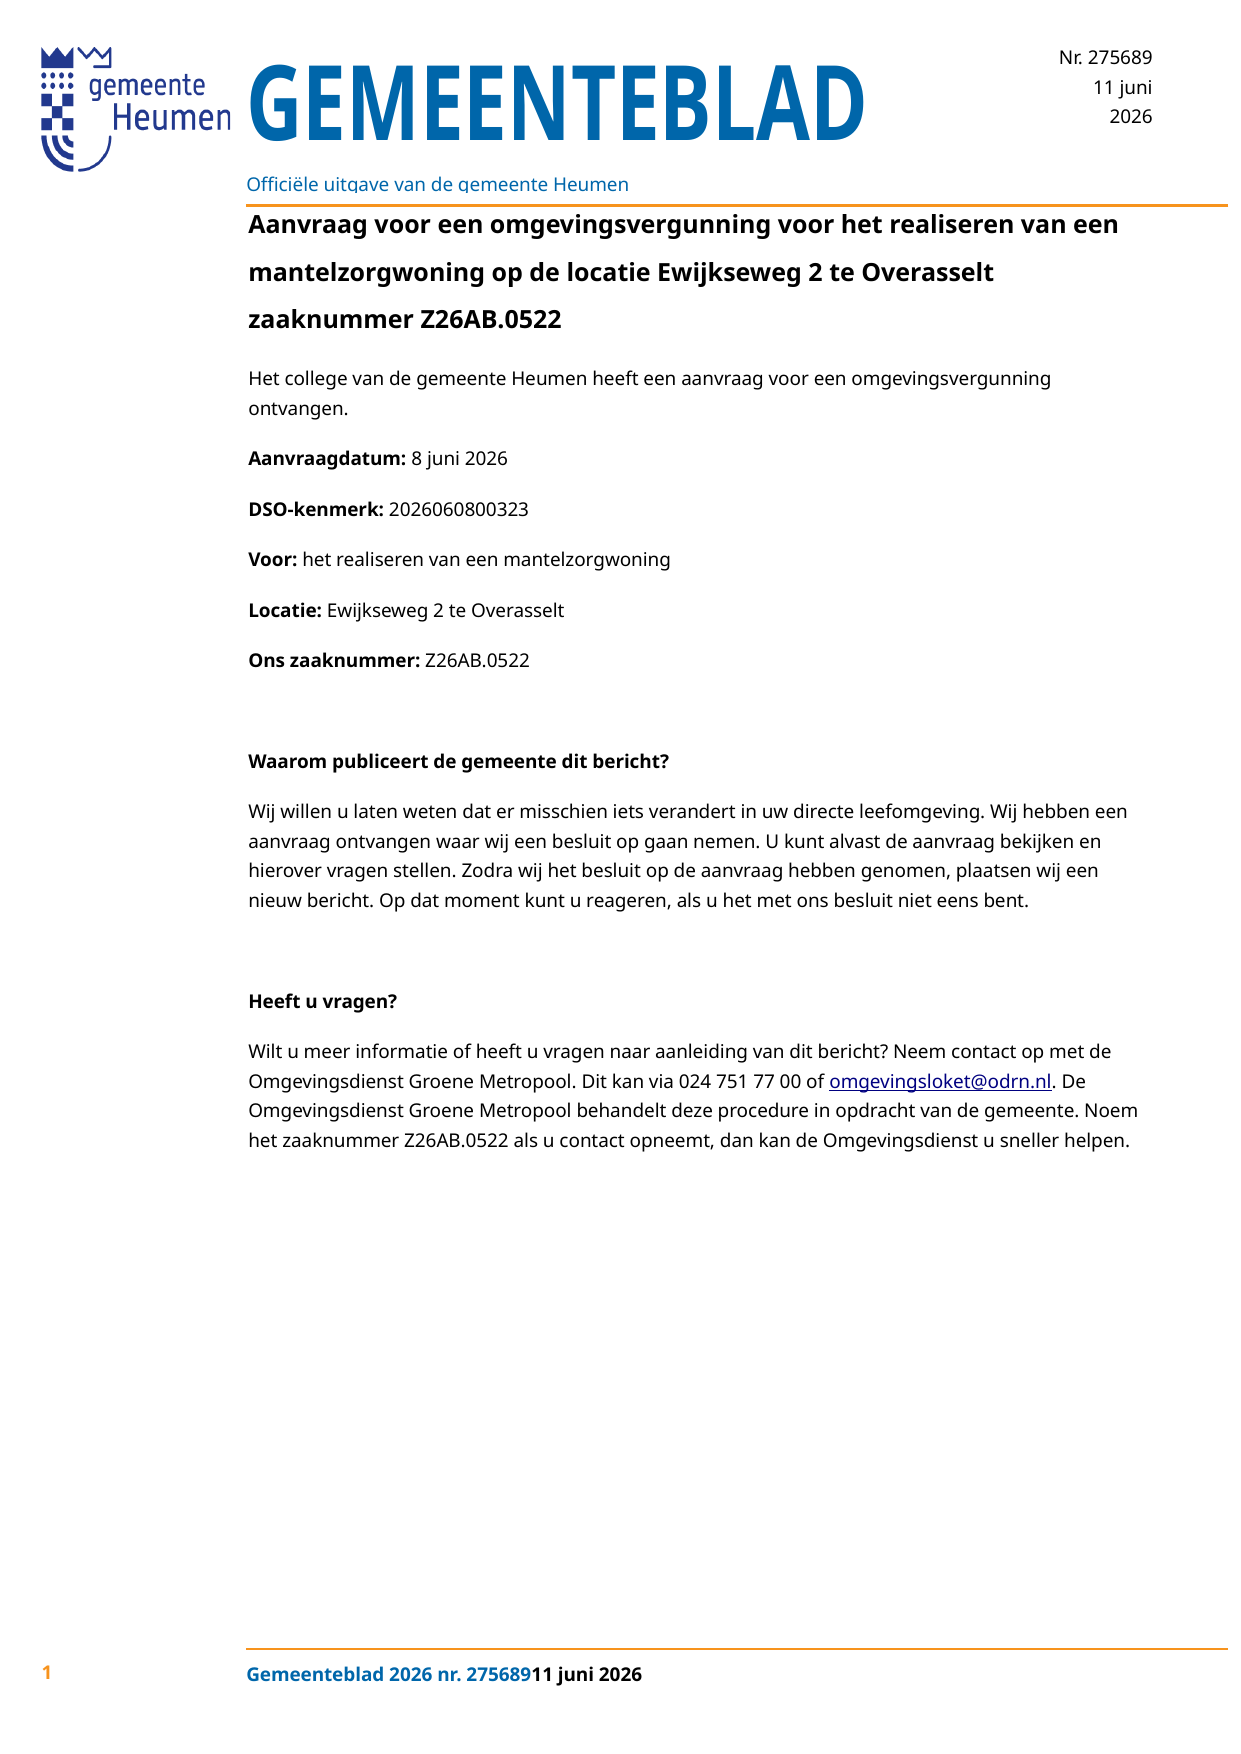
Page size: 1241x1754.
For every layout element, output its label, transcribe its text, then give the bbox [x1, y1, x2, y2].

text DSO-kenmerk: 2026060800323 [248, 496, 1152, 522]
picture [41, 47, 231, 172]
text Wij willen u laten weten dat er misschien iets verandert in uw directe leefomgeving. Wij hebben een aanvraag ontvangen waar wij een besluit op gaan nemen. U kunt alvast de aanvraag bekijken en hierover vragen stellen. Zodra wij het besluit op de aanvraag hebben genomen, plaatsen wij een nieuw bericht. Op dat moment kunt u reageren, als u het met ons besluit niet eens bent. [248, 798, 1152, 913]
text Heeft u vragen? [248, 988, 1152, 1014]
text Locatie: Ewijkseweg 2 te Overasselt [248, 597, 1152, 622]
text Aanvraag voor een omgevingsvergunning voor het realiseren van een mantelzorgwoning op de locatie Ewijkseweg 2 te Overasselt zaaknummer Z26AB.0522 [248, 207, 1152, 336]
text Waarom publiceert de gemeente dit bericht? [248, 748, 1152, 774]
text Ons zaaknummer: Z26AB.0522 [248, 647, 1152, 673]
text Aanvraagdatum: 8 juni 2026 [248, 446, 1152, 471]
text Het college van de gemeente Heumen heeft een aanvraag voor een omgevingsvergunning ontvangen. [248, 366, 1152, 421]
text Wilt u meer informatie of heeft u vragen naar aanleiding van dit bericht? Neem contact op met de Omgevingsdienst Groene Metropool. Dit kan via 024 751 77 00 of omgevingsloket@odrn.nl. De Omgevingsdienst Groene Metropool behandelt deze procedure in opdracht van de gemeente. Noem het zaaknummer Z26AB.0522 als u contact opneemt, dan kan de Omgevingsdienst u sneller helpen. [248, 1038, 1152, 1153]
text Voor: het realiseren van een mantelzorgwoning [248, 546, 1152, 572]
